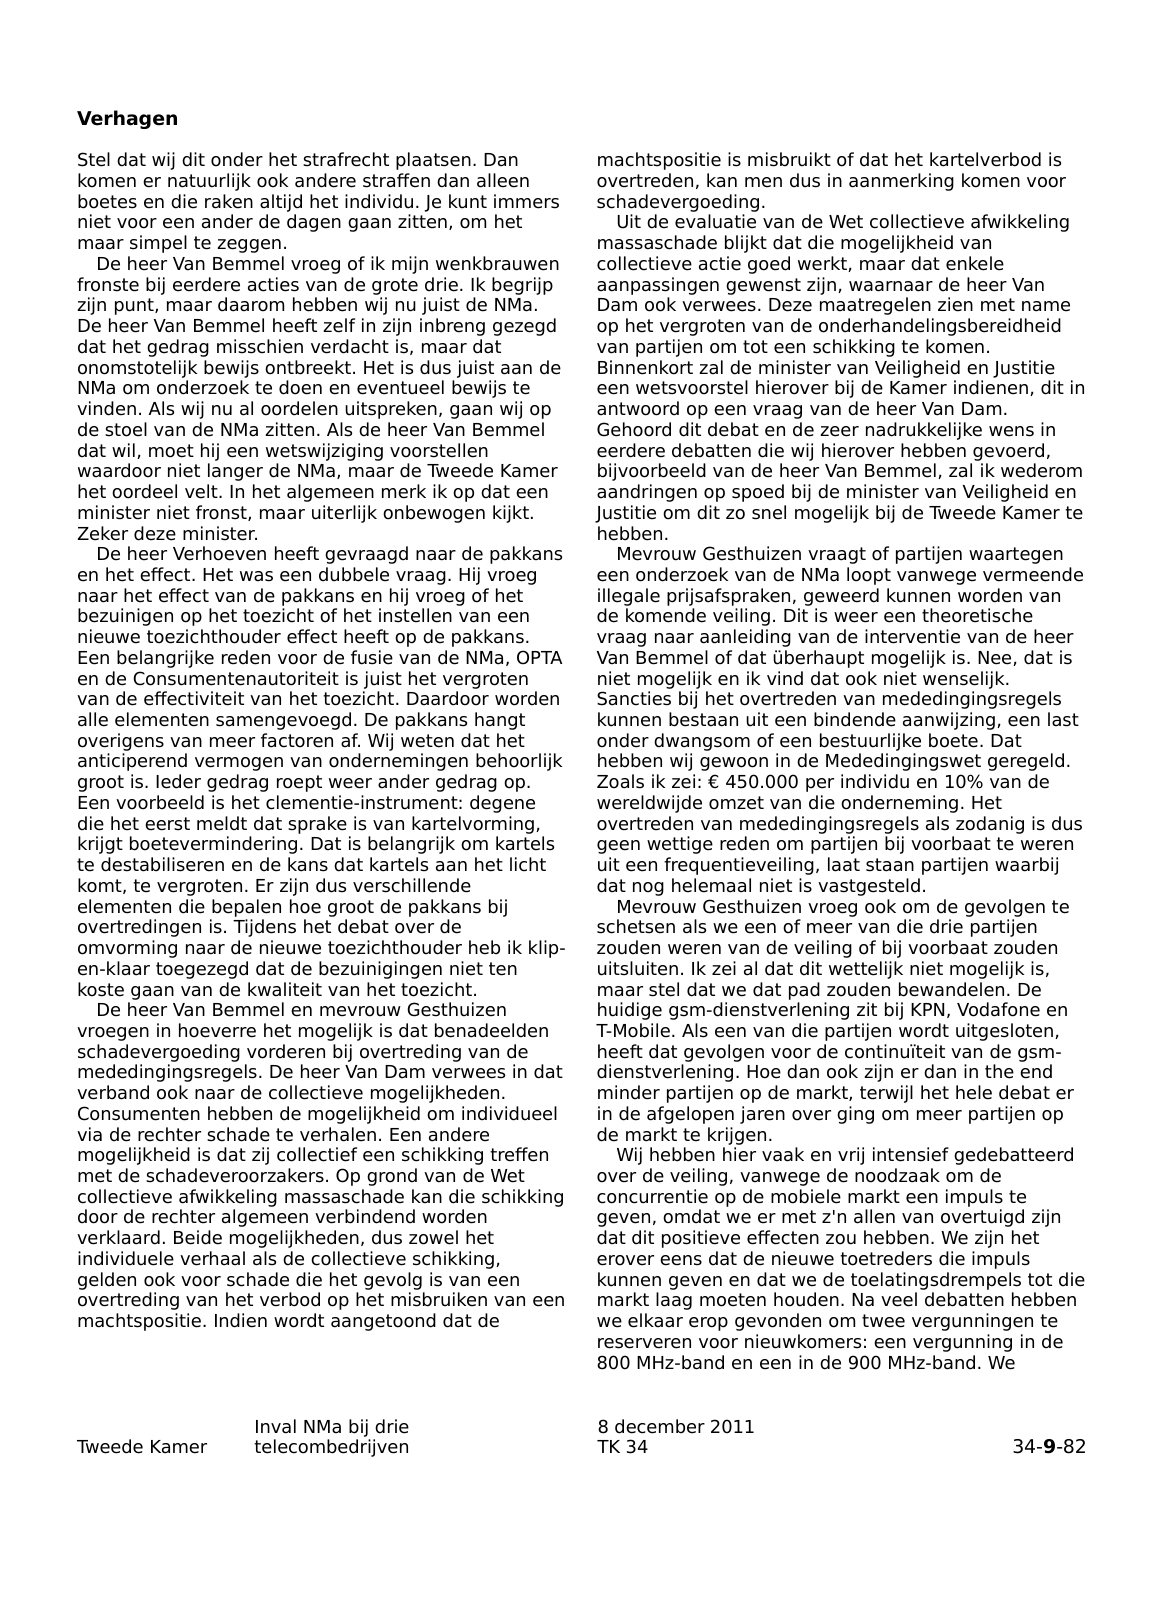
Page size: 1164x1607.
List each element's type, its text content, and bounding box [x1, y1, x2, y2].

text De heer Verhoeven heeft gevraagd naar de pakkans en het effect. Het was een dubbele vraag. Hij vroeg naar het effect van de pakkans en hij vroeg of het bezuinigen op het toezicht of het instellen van een nieuwe toezichthouder effect heeft op de pakkans. Een belangrijke reden voor de fusie van de NMa, OPTA en de Consumentenautoriteit is juist het vergroten van de effectiviteit van het toezicht. Daardoor worden alle elementen samengevoegd. De pakkans hangt overigens van meer factoren af. Wij weten dat het anticiperend vermogen van ondernemingen behoorlijk groot is. Ieder gedrag roept weer ander gedrag op. Een voorbeeld is het clementie-instrument: degene die het eerst meldt dat sprake is van kartelvorming, krijgt boetevermindering. Dat is belangrijk om kartels te destabiliseren en de kans dat kartels aan het licht komt, te vergroten. Er zijn dus verschillende elementen die bepalen hoe groot de pakkans bij overtredingen is. Tijdens het debat over de omvorming naar de nieuwe toezichthouder heb ik klip-en-klaar toegezegd dat de bezuinigingen niet ten koste gaan van de kwaliteit van het toezicht. [77, 544, 567, 1000]
text Mevrouw Gesthuizen vraagt of partijen waartegen een onderzoek van de NMa loopt vanwege vermeende illegale prijsafspraken, geweerd kunnen worden van de komende veiling. Dit is weer een theoretische vraag naar aanleiding van de interventie van de heer Van Bemmel of dat überhaupt mogelijk is. Nee, dat is niet mogelijk en ik vind dat ook niet wenselijk. Sancties bij het overtreden van mededingingsregels kunnen bestaan uit een bindende aanwijzing, een last onder dwangsom of een bestuurlijke boete. Dat hebben wij gewoon in de Mededingingswet geregeld. Zoals ik zei: € 450.000 per individu en 10% van de wereldwijde omzet van die onderneming. Het overtreden van mededingingsregels als zodanig is dus geen wettige reden om partijen bij voorbaat te weren uit een frequentieveiling, laat staan partijen waarbij dat nog helemaal niet is vastgesteld. [596, 544, 1087, 896]
text Uit de evaluatie van de Wet collectieve afwikkeling massaschade blijkt dat die mogelijkheid van collectieve actie goed werkt, maar dat enkele aanpassingen gewenst zijn, waarnaar de heer Van Dam ook verwees. Deze maatregelen zien met name op het vergroten van de onderhandelingsbereidheid van partijen om tot een schikking te komen. Binnenkort zal de minister van Veiligheid en Justitie een wetsvoorstel hierover bij de Kamer indienen, dit in antwoord op een vraag van de heer Van Dam. Gehoord dit debat en de zeer nadrukkelijke wens in eerdere debatten die wij hierover hebben gevoerd, bijvoorbeeld van de heer Van Bemmel, zal ik wederom aandringen op spoed bij de minister van Veiligheid en Justitie om dit zo snel mogelijk bij de Tweede Kamer te hebben. [596, 212, 1087, 544]
text De heer Van Bemmel en mevrouw Gesthuizen vroegen in hoeverre het mogelijk is dat benadeelden schadevergoeding vorderen bij overtreding van de mededingingsregels. De heer Van Dam verwees in dat verband ook naar de collectieve mogelijkheden. Consumenten hebben de mogelijkheid om individueel via de rechter schade te verhalen. Een andere mogelijkheid is dat zij collectief een schikking treffen met de schadeveroorzakers. Op grond van de Wet collectieve afwikkeling massaschade kan die schikking door de rechter algemeen verbindend worden verklaard. Beide mogelijkheden, dus zowel het individuele verhaal als de collectieve schikking, gelden ook voor schade die het gevolg is van een overtreding van het verbod op het misbruiken van een machtspositie. Indien wordt aangetoond dat de [77, 1000, 567, 1332]
text Mevrouw Gesthuizen vroeg ook om de gevolgen te schetsen als we een of meer van die drie partijen zouden weren van de veiling of bij voorbaat zouden uitsluiten. Ik zei al dat dit wettelijk niet mogelijk is, maar stel dat we dat pad zouden bewandelen. De huidige gsm-dienstverlening zit bij KPN, Vodafone en T-Mobile. Als een van die partijen wordt uitgesloten, heeft dat gevolgen voor de continuïteit van de gsm-dienstverlening. Hoe dan ook zijn er dan in the end minder partijen op de markt, terwijl het hele debat er in de afgelopen jaren over ging om meer partijen op de markt te krijgen. [596, 896, 1087, 1145]
text De heer Van Bemmel vroeg of ik mijn wenkbrauwen fronste bij eerdere acties van de grote drie. Ik begrijp zijn punt, maar daarom hebben wij nu juist de NMa. De heer Van Bemmel heeft zelf in zijn inbreng gezegd dat het gedrag misschien verdacht is, maar dat onomstotelijk bewijs ontbreekt. Het is dus juist aan de NMa om onderzoek te doen en eventueel bewijs te vinden. Als wij nu al oordelen uitspreken, gaan wij op de stoel van de NMa zitten. Als de heer Van Bemmel dat wil, moet hij een wetswijziging voorstellen waardoor niet langer de NMa, maar de Tweede Kamer het oordeel velt. In het algemeen merk ik op dat een minister niet fronst, maar uiterlijk onbewogen kijkt. Zeker deze minister. [77, 254, 567, 544]
text machtspositie is misbruikt of dat het kartelverbod is overtreden, kan men dus in aanmerking komen voor schadevergoeding. [596, 150, 1087, 212]
text Stel dat wij dit onder het strafrecht plaatsen. Dan komen er natuurlijk ook andere straffen dan alleen boetes en die raken altijd het individu. Je kunt immers niet voor een ander de dagen gaan zitten, om het maar simpel te zeggen. [77, 150, 567, 254]
text Wij hebben hier vaak en vrij intensief gedebatteerd over de veiling, vanwege de noodzaak om de concurrentie op de mobiele markt een impuls te geven, omdat we er met z'n allen van overtuigd zijn dat dit positieve effecten zou hebben. We zijn het erover eens dat de nieuwe toetreders die impuls kunnen geven en dat we de toelatingsdrempels tot die markt laag moeten houden. Na veel debatten hebben we elkaar erop gevonden om twee vergunningen te reserveren voor nieuwkomers: een vergunning in de 800 MHz-band en een in de 900 MHz-band. We [596, 1145, 1087, 1373]
